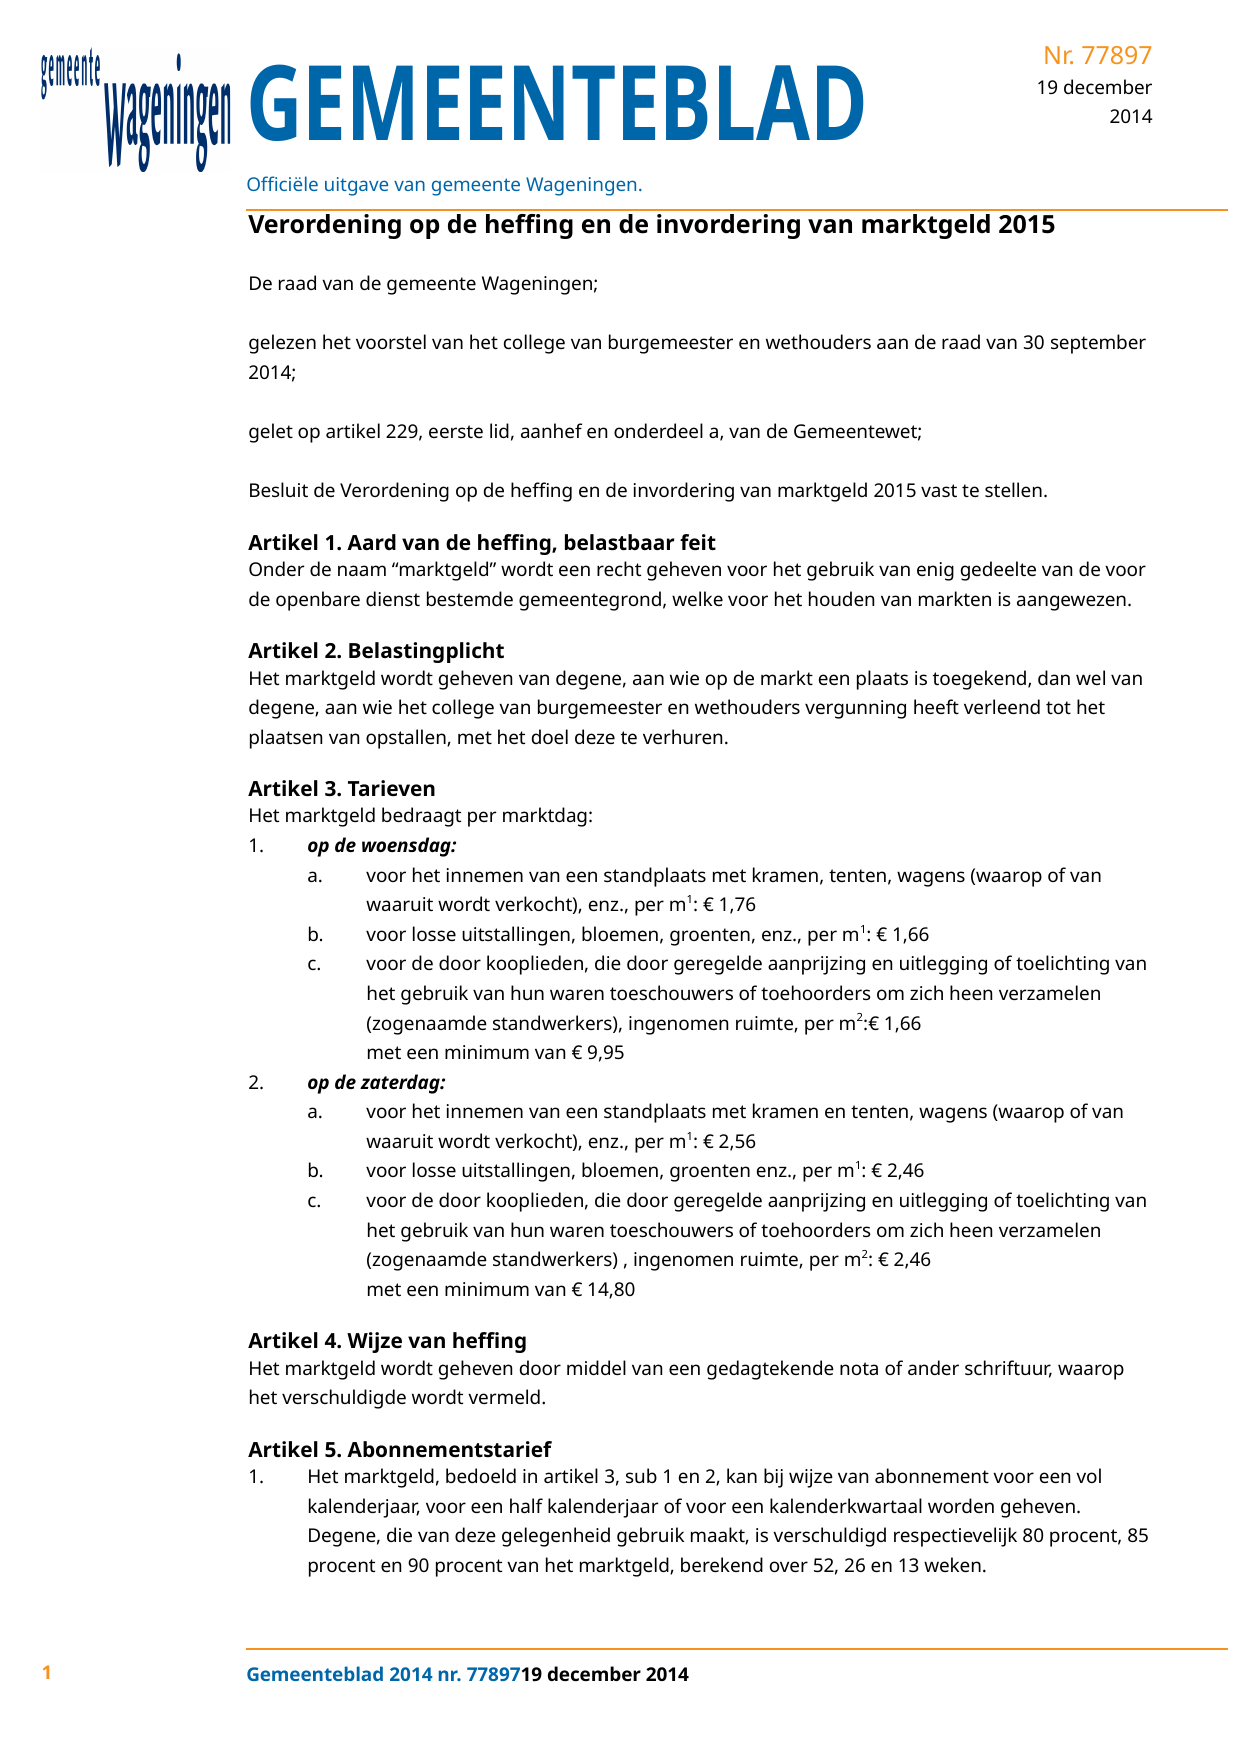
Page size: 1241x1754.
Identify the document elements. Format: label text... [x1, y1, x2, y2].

list voor de door kooplieden, die door geregelde aanprijzing en uitlegging of toelichting van het gebruik van hun waren toeschouwers of toehoorders om zich heen verzamelen (zogenaamde standwerkers) , ingenomen ruimte, per m2: € 2,46 [307, 1187, 1152, 1272]
text De raad van de gemeente Wageningen; [248, 270, 1152, 296]
text gelet op artikel 229, eerste lid, aanhef en onderdeel a, van de Gemeentewet; [248, 418, 1152, 444]
list voor het innemen van een standplaats met kramen, tenten, wagens (waarop of van waaruit wordt verkocht), enz., per m1: € 1,76 [307, 862, 1152, 917]
list voor het innemen van een standplaats met kramen en tenten, wagens (waarop of van waaruit wordt verkocht), enz., per m1: € 2,56 [307, 1098, 1152, 1154]
text Onder de naam “marktgeld” wordt een recht geheven voor het gebruik van enig gedeelte van de voor de openbare dienst bestemde gemeentegrond, welke voor het houden van markten is aangewezen. [248, 556, 1152, 612]
text Verordening op de heffing en de invordering van marktgeld 2015 [248, 211, 1152, 241]
list op de zaterdag: [248, 1069, 1152, 1095]
text Het marktgeld wordt geheven door middel van een gedagtekende nota of ander schriftuur, waarop het verschuldigde wordt vermeld. [248, 1355, 1152, 1410]
text Artikel 3. Tarieven [248, 774, 1152, 803]
text Het marktgeld bedraagt per marktdag: [248, 803, 1152, 828]
list op de woensdag: [248, 832, 1152, 858]
list voor losse uitstallingen, bloemen, groenten enz., per m1: € 2,46 [307, 1158, 1152, 1183]
text Het marktgeld wordt geheven van degene, aan wie op de markt een plaats is toegekend, dan wel van degene, aan wie het college van burgemeester en wethouders vergunning heeft verleend tot het plaatsen van opstallen, met het doel deze te verhuren. [248, 665, 1152, 749]
picture [41, 47, 231, 172]
text gelezen het voorstel van het college van burgemeester en wethouders aan de raad van 30 september 2014; [248, 329, 1152, 385]
list voor losse uitstallingen, bloemen, groenten, enz., per m1: € 1,66 [307, 921, 1152, 947]
text Artikel 2. Belastingplicht [248, 636, 1152, 665]
text Artikel 4. Wijze van heffing [248, 1326, 1152, 1355]
list voor de door kooplieden, die door geregelde aanprijzing en uitlegging of toelichting van het gebruik van hun waren toeschouwers of toehoorders om zich heen verzamelen (zogenaamde standwerkers), ingenomen ruimte, per m2:€ 1,66 [307, 951, 1152, 1036]
text Artikel 1. Aard van de heffing, belastbaar feit [248, 528, 1152, 556]
list Het marktgeld, bedoeld in artikel 3, sub 1 en 2, kan bij wijze van abonnement voor een vol kalenderjaar, voor een half kalenderjaar of voor een kalenderkwartaal worden geheven. Degene, die van deze gelegenheid gebruik maakt, is verschuldigd respectievelijk 80 procent, 85 procent en 90 procent van het marktgeld, berekend over 52, 26 en 13 weken. [248, 1463, 1152, 1578]
list met een minimum van € 14,80 [307, 1276, 1152, 1302]
list met een minimum van € 9,95 [307, 1039, 1152, 1065]
text Besluit de Verordening op de heffing en de invordering van marktgeld 2015 vast te stellen. [248, 477, 1152, 503]
text Artikel 5. Abonnementstarief [248, 1435, 1152, 1463]
